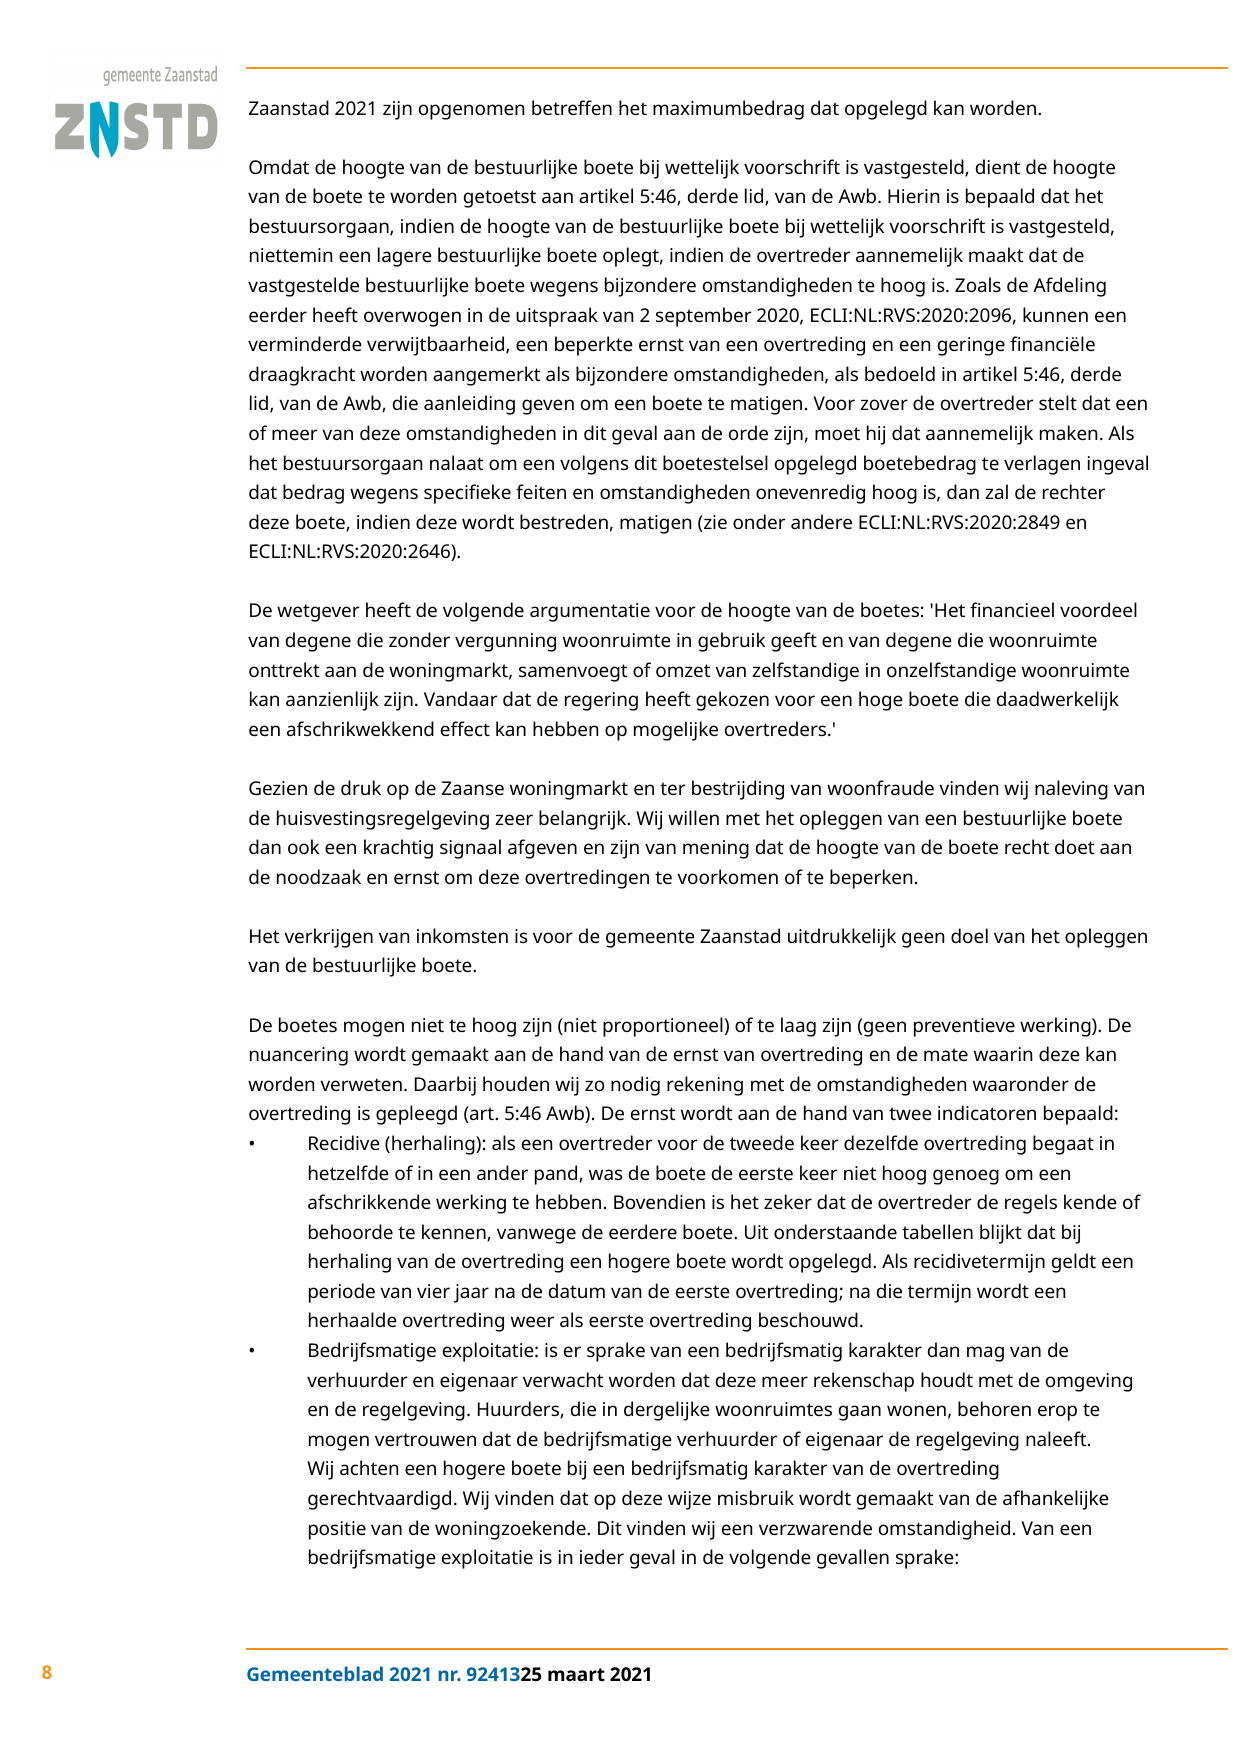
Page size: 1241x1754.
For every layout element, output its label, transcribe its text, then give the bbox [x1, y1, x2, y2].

text De boetes mogen niet te hoog zijn (niet proportioneel) of te laag zijn (geen preventieve werking). De nuancering wordt gemaakt aan de hand van de ernst van overtreding en de mate waarin deze kan worden verweten. Daarbij houden wij zo nodig rekening met de omstandigheden waaronder de overtreding is gepleegd (art. 5:46 Awb). De ernst wordt aan de hand van twee indicatoren bepaald: [248, 1012, 1152, 1126]
text De wetgever heeft de volgende argumentatie voor de hoogte van de boetes: 'Het financieel voordeel van degene die zonder vergunning woonruimte in gebruik geeft en van degene die woonruimte onttrekt aan de woningmarkt, samenvoegt of omzet van zelfstandige in onzelfstandige woonruimte kan aanzienlijk zijn. Vandaar dat de regering heeft gekozen voor een hoge boete die daadwerkelijk een afschrikwekkend effect kan hebben op mogelijke overtreders.' [248, 598, 1152, 742]
list Bedrijfsmatige exploitatie: is er sprake van een bedrijfsmatig karakter dan mag van de verhuurder en eigenaar verwacht worden dat deze meer rekenschap houdt met de omgeving en de regelgeving. Huurders, die in dergelijke woonruimtes gaan wonen, behoren erop te mogen vertrouwen dat de bedrijfsmatige verhuurder of eigenaar de regelgeving naleeft. [248, 1337, 1152, 1452]
picture [41, 47, 231, 172]
text Het verkrijgen van inkomsten is voor de gemeente Zaanstad uitdrukkelijk geen doel van het opleggen van de bestuurlijke boete. [248, 923, 1152, 978]
text Omdat de hoogte van de bestuurlijke boete bij wettelijk voorschrift is vastgesteld, dient de hoogte van de boete te worden getoetst aan artikel 5:46, derde lid, van de Awb. Hierin is bepaald dat het bestuursorgaan, indien de hoogte van de bestuurlijke boete bij wettelijk voorschrift is vastgesteld, niettemin een lagere bestuurlijke boete oplegt, indien de overtreder aannemelijk maakt dat de vastgestelde bestuurlijke boete wegens bijzondere omstandigheden te hoog is. Zoals de Afdeling eerder heeft overwogen in de uitspraak van 2 september 2020, ECLI:NL:RVS:2020:2096, kunnen een verminderde verwijtbaarheid, een beperkte ernst van een overtreding en een geringe financiële draagkracht worden aangemerkt als bijzondere omstandigheden, als bedoeld in artikel 5:46, derde lid, van de Awb, die aanleiding geven om een boete te matigen. Voor zover de overtreder stelt dat een of meer van deze omstandigheden in dit geval aan de orde zijn, moet hij dat aannemelijk maken. Als het bestuursorgaan nalaat om een volgens dit boetestelsel opgelegd boetebedrag te verlagen ingeval dat bedrag wegens specifieke feiten en omstandigheden onevenredig hoog is, dan zal de rechter deze boete, indien deze wordt bestreden, matigen (zie onder andere ECLI:NL:RVS:2020:2849 en ECLI:NL:RVS:2020:2646). [248, 154, 1152, 564]
text Zaanstad 2021 zijn opgenomen betreffen het maximumbedrag dat opgelegd kan worden. [248, 95, 1152, 121]
text Gezien de druk op de Zaanse woningmarkt en ter bestrijding van woonfraude vinden wij naleving van de huisvestingsregelgeving zeer belangrijk. Wij willen met het opleggen van een bestuurlijke boete dan ook een krachtig signaal afgeven en zijn van mening dat de hoogte van de boete recht doet aan de noodzaak en ernst om deze overtredingen te voorkomen of te beperken. [248, 775, 1152, 890]
list Wij achten een hogere boete bij een bedrijfsmatig karakter van de overtreding gerechtvaardigd. Wij vinden dat op deze wijze misbruik wordt gemaakt van de afhankelijke positie van de woningzoekende. Dit vinden wij een verzwarende omstandigheid. Van een bedrijfsmatige exploitatie is in ieder geval in de volgende gevallen sprake: [248, 1456, 1152, 1570]
list Recidive (herhaling): als een overtreder voor de tweede keer dezelfde overtreding begaat in hetzelfde of in een ander pand, was de boete de eerste keer niet hoog genoeg om een afschrikkende werking te hebben. Bovendien is het zeker dat de overtreder de regels kende of behoorde te kennen, vanwege de eerdere boete. Uit onderstaande tabellen blijkt dat bij herhaling van de overtreding een hogere boete wordt opgelegd. Als recidivetermijn geldt een periode van vier jaar na de datum van de eerste overtreding; na die termijn wordt een herhaalde overtreding weer als eerste overtreding beschouwd. [248, 1130, 1152, 1333]
